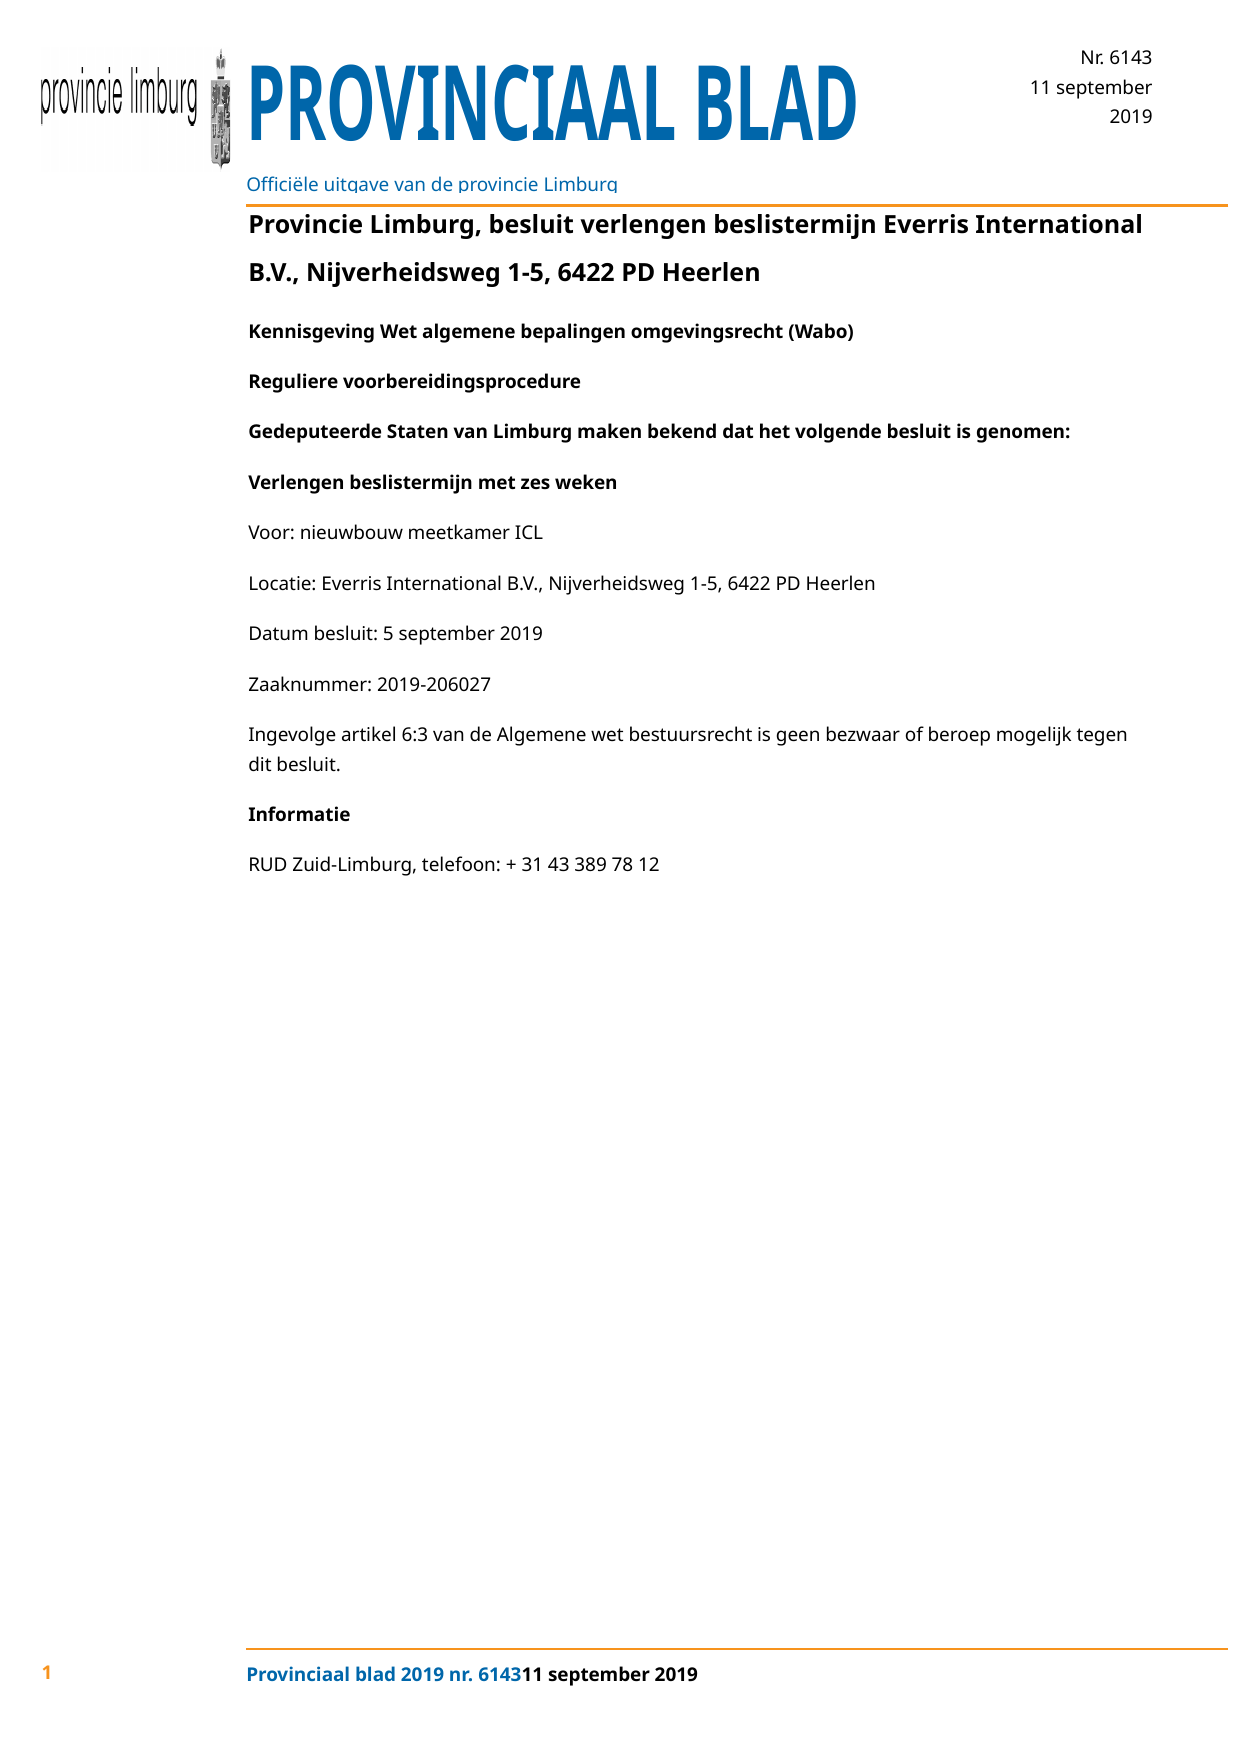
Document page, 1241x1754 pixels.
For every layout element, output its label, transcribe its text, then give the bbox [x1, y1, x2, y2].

text Ingevolge artikel 6:3 van de Algemene wet bestuursrecht is geen bezwaar of beroep mogelijk tegen dit besluit. [248, 721, 1152, 777]
picture [41, 47, 231, 172]
text Zaaknummer: 2019-206027 [248, 671, 1152, 697]
text Reguliere voorbereidingsprocedure [248, 368, 1152, 394]
text RUD Zuid-Limburg, telefoon: + 31 43 389 78 12 [248, 852, 1152, 877]
text Gedeputeerde Staten van Limburg maken bekend dat het volgende besluit is genomen: [248, 419, 1152, 444]
text Verlengen beslistermijn met zes weken [248, 469, 1152, 495]
text Datum besluit: 5 september 2019 [248, 620, 1152, 646]
text Voor: nieuwbouw meetkamer ICL [248, 519, 1152, 545]
text Informatie [248, 801, 1152, 827]
text Kennisgeving Wet algemene bepalingen omgevingsrecht (Wabo) [248, 318, 1152, 344]
text Provincie Limburg, besluit verlengen beslistermijn Everris International B.V., Nijverheidsweg 1-5, 6422 PD Heerlen [248, 207, 1152, 288]
text Locatie: Everris International B.V., Nijverheidsweg 1-5, 6422 PD Heerlen [248, 570, 1152, 596]
